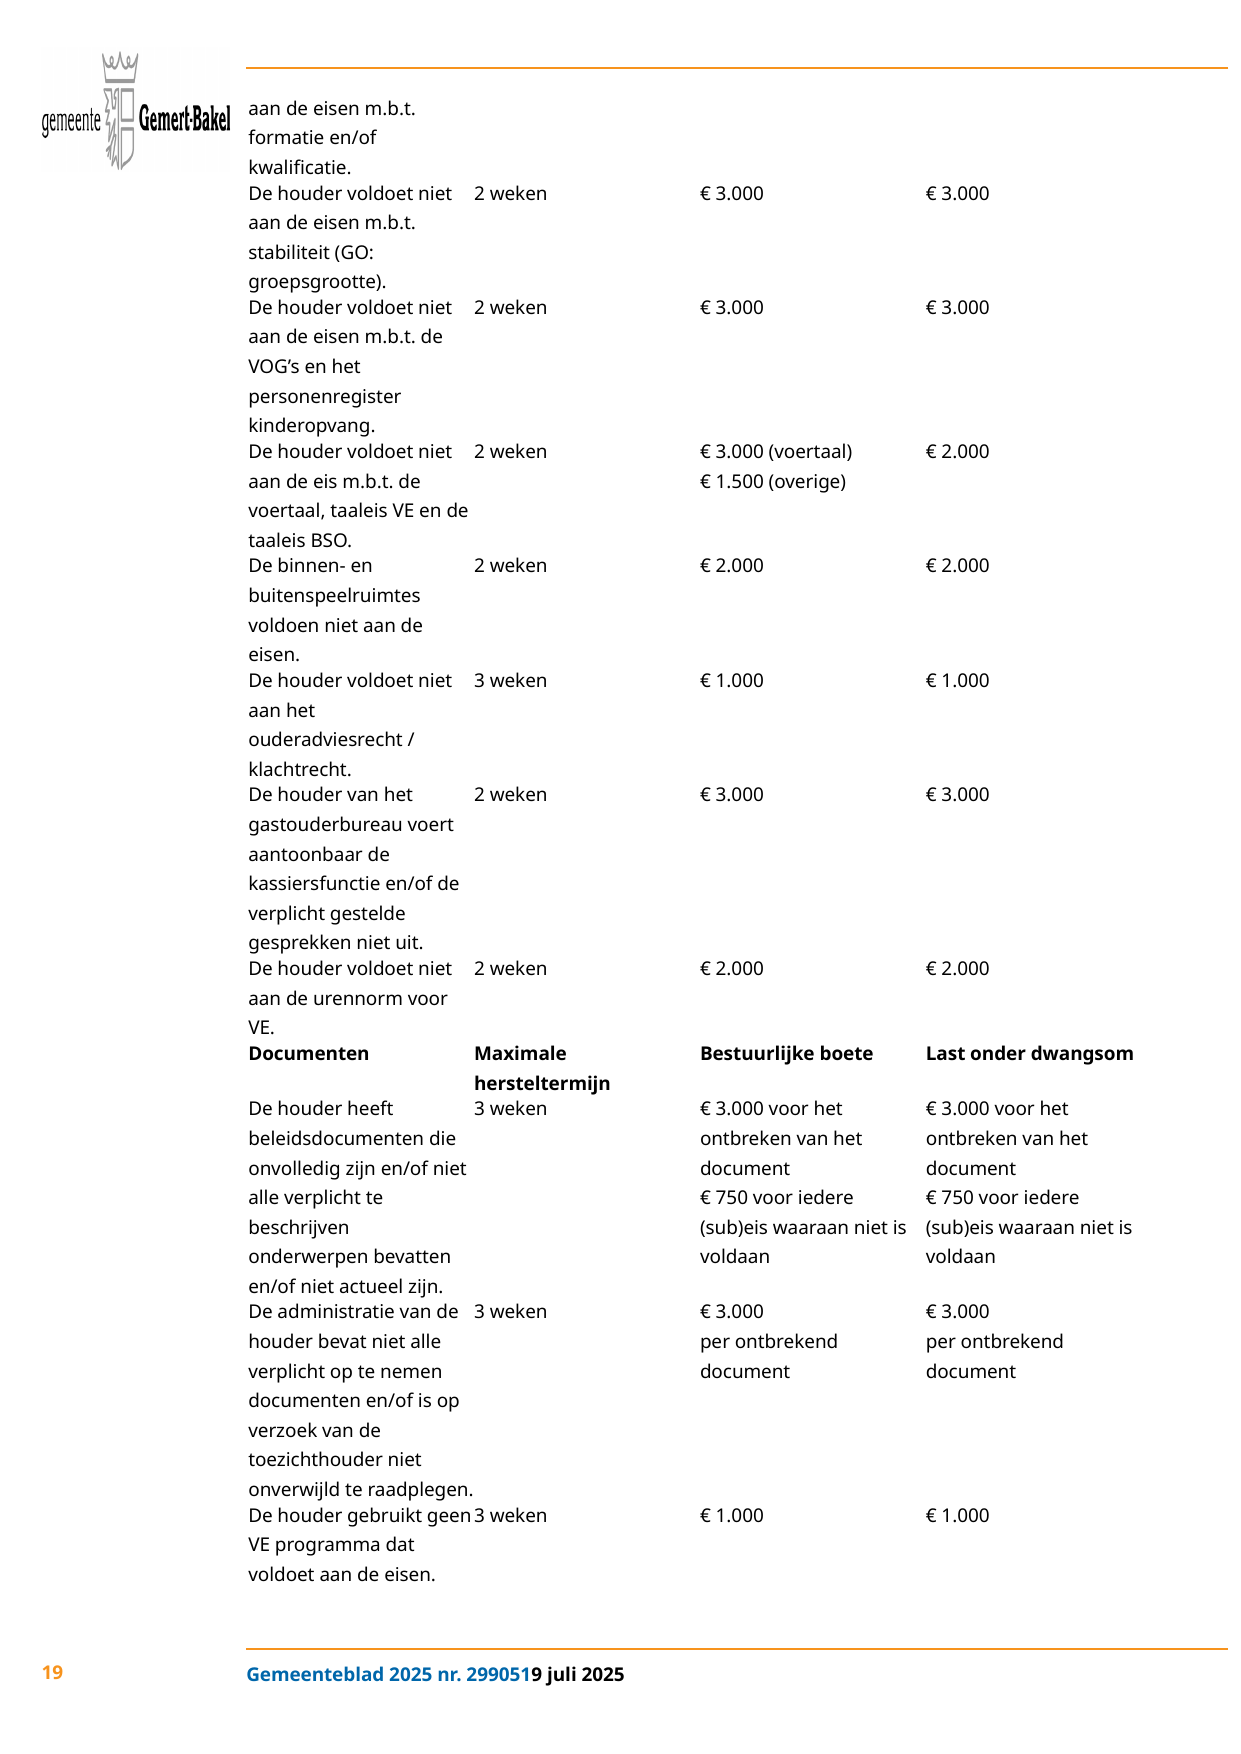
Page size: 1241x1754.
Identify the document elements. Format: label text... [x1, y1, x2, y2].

table_cell 2 weken [474, 180, 700, 294]
table_cell De houder voldoet niet aan het ouderadviesrecht / klachtrecht. [248, 667, 474, 782]
table_cell € 3.000 [700, 180, 926, 294]
table_cell Maximale hersteltermijn [474, 1040, 700, 1096]
table_cell [700, 95, 926, 180]
table_cell De administratie van de houder bevat niet alle verplicht op te nemen documenten en/of is op verzoek van de toezichthouder niet onverwijld te raadplegen. [248, 1299, 474, 1502]
table_cell € 3.000 [700, 294, 926, 438]
table_cell € 1.000 [926, 1502, 1152, 1587]
table_cell € 3.000 [926, 294, 1152, 438]
table_cell De binnen- en buitenspeelruimtes voldoen niet aan de eisen. [248, 553, 474, 667]
table_cell aan de eisen m.b.t. formatie en/of kwalificatie. [248, 95, 474, 180]
table_cell € 1.000 [700, 667, 926, 782]
table_cell 2 weken [474, 438, 700, 553]
table_cell 3 weken [474, 1299, 700, 1502]
table_cell Bestuurlijke boete [700, 1040, 926, 1096]
table_cell 2 weken [474, 294, 700, 438]
table_cell € 3.000 (voertaal) € 1.500 (overige) [700, 438, 926, 553]
table_cell [474, 95, 700, 180]
table_cell Last onder dwangsom [926, 1040, 1152, 1096]
table_cell 3 weken [474, 1502, 700, 1587]
table_cell 2 weken [474, 955, 700, 1040]
table_cell De houder van het gastouderbureau voert aantoonbaar de kassiersfunctie en/of de verplicht gestelde gesprekken niet uit. [248, 782, 474, 955]
table_cell € 2.000 [700, 553, 926, 667]
table_cell € 3.000 voor het ontbreken van het document € 750 voor iedere (sub)eis waaraan niet is voldaan [926, 1096, 1152, 1299]
table_cell € 3.000 [926, 782, 1152, 955]
table_cell De houder voldoet niet aan de eis m.b.t. de voertaal, taaleis VE en de taaleis BSO. [248, 438, 474, 553]
table_cell € 3.000 per ontbrekend document [700, 1299, 926, 1502]
table_cell € 2.000 [926, 438, 1152, 553]
table_cell € 3.000 voor het ontbreken van het document € 750 voor iedere (sub)eis waaraan niet is voldaan [700, 1096, 926, 1299]
table_cell De houder voldoet niet aan de urennorm voor VE. [248, 955, 474, 1040]
table_cell Documenten [248, 1040, 474, 1096]
table_cell 3 weken [474, 667, 700, 782]
table_cell De houder voldoet niet aan de eisen m.b.t. de VOG’s en het personenregister kinderopvang. [248, 294, 474, 438]
table_cell € 3.000 [700, 782, 926, 955]
table_cell 2 weken [474, 782, 700, 955]
picture [41, 47, 231, 172]
table_cell De houder heeft beleidsdocumenten die onvolledig zijn en/of niet alle verplicht te beschrijven onderwerpen bevatten en/of niet actueel zijn. [248, 1096, 474, 1299]
table_cell € 1.000 [926, 667, 1152, 782]
table_cell [926, 95, 1152, 180]
table_cell € 2.000 [926, 553, 1152, 667]
table_cell 3 weken [474, 1096, 700, 1299]
table_cell De houder voldoet niet aan de eisen m.b.t. stabiliteit (GO: groepsgrootte). [248, 180, 474, 294]
table_cell € 1.000 [700, 1502, 926, 1587]
table_cell De houder gebruikt geen VE programma dat voldoet aan de eisen. [248, 1502, 474, 1587]
table_cell 2 weken [474, 553, 700, 667]
table_cell € 3.000 per ontbrekend document [926, 1299, 1152, 1502]
table_cell € 2.000 [926, 955, 1152, 1040]
table_cell € 2.000 [700, 955, 926, 1040]
table_cell € 3.000 [926, 180, 1152, 294]
